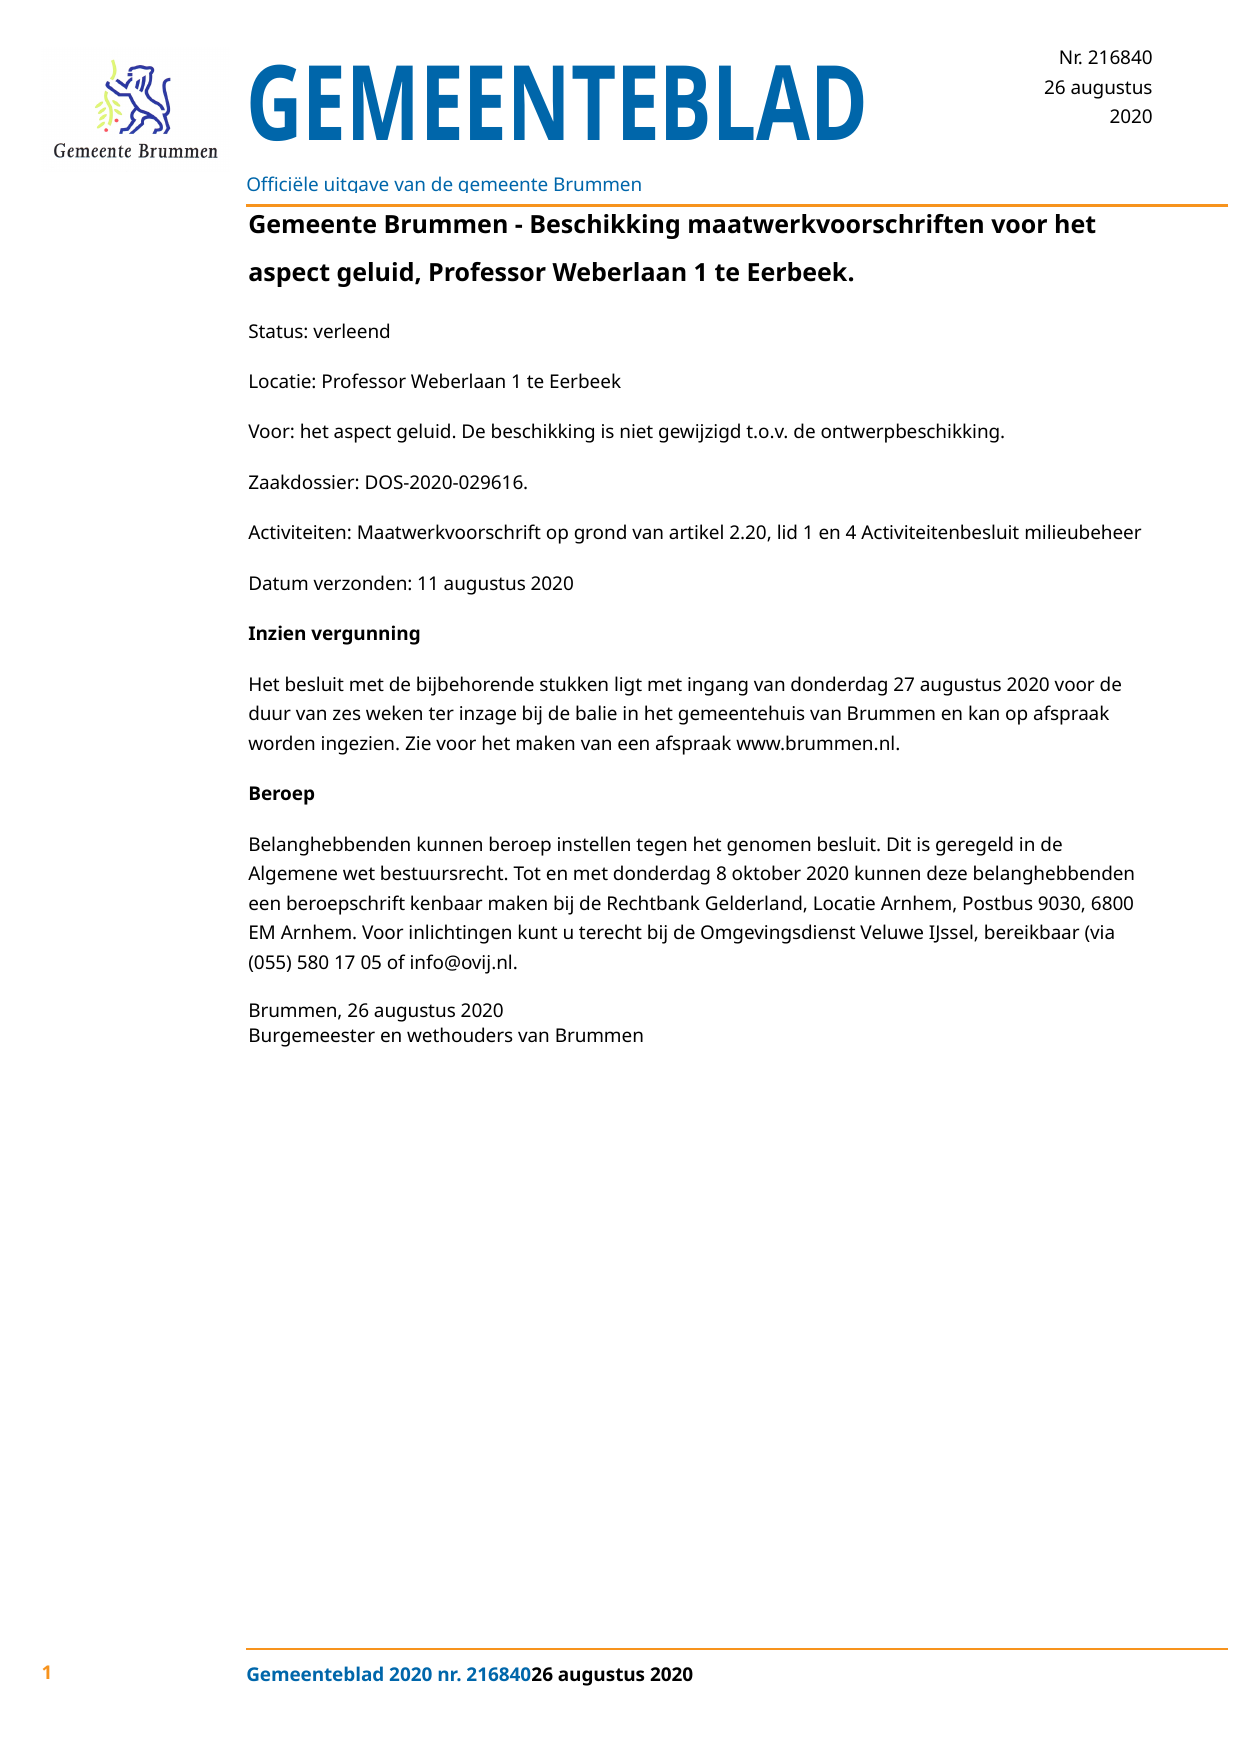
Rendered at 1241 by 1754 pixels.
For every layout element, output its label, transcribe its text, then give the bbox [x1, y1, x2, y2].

text Belanghebbenden kunnen beroep instellen tegen het genomen besluit. Dit is geregeld in de Algemene wet bestuursrecht. Tot en met donderdag 8 oktober 2020 kunnen deze belanghebbenden een beroepschrift kenbaar maken bij de Rechtbank Gelderland, Locatie Arnhem, Postbus 9030, 6800 EM Arnhem. Voor inlichtingen kunt u terecht bij de Omgevingsdienst Veluwe IJssel, bereikbaar (via (055) 580 17 05 of info@ovij.nl. [248, 831, 1152, 975]
text Beroep [248, 780, 1152, 806]
text Locatie: Professor Weberlaan 1 te Eerbeek [248, 368, 1152, 394]
text Burgemeester en wethouders van Brummen [248, 1023, 1152, 1048]
text Brummen, 26 augustus 2020 [248, 997, 1152, 1023]
text Gemeente Brummen - Beschikking maatwerkvoorschriften voor het aspect geluid, Professor Weberlaan 1 te Eerbeek. [248, 207, 1152, 288]
picture [41, 47, 231, 172]
text Voor: het aspect geluid. De beschikking is niet gewijzigd t.o.v. de ontwerpbeschikking. [248, 419, 1152, 444]
text Het besluit met de bijbehorende stukken ligt met ingang van donderdag 27 augustus 2020 voor de duur van zes weken ter inzage bij de balie in het gemeentehuis van Brummen en kan op afspraak worden ingezien. Zie voor het maken van een afspraak www.brummen.nl. [248, 671, 1152, 756]
text Inzien vergunning [248, 620, 1152, 646]
text Zaakdossier: DOS-2020-029616. [248, 469, 1152, 495]
text Activiteiten: Maatwerkvoorschrift op grond van artikel 2.20, lid 1 en 4 Activiteitenbesluit milieubeheer [248, 519, 1152, 545]
text Status: verleend [248, 318, 1152, 344]
text Datum verzonden: 11 augustus 2020 [248, 570, 1152, 596]
